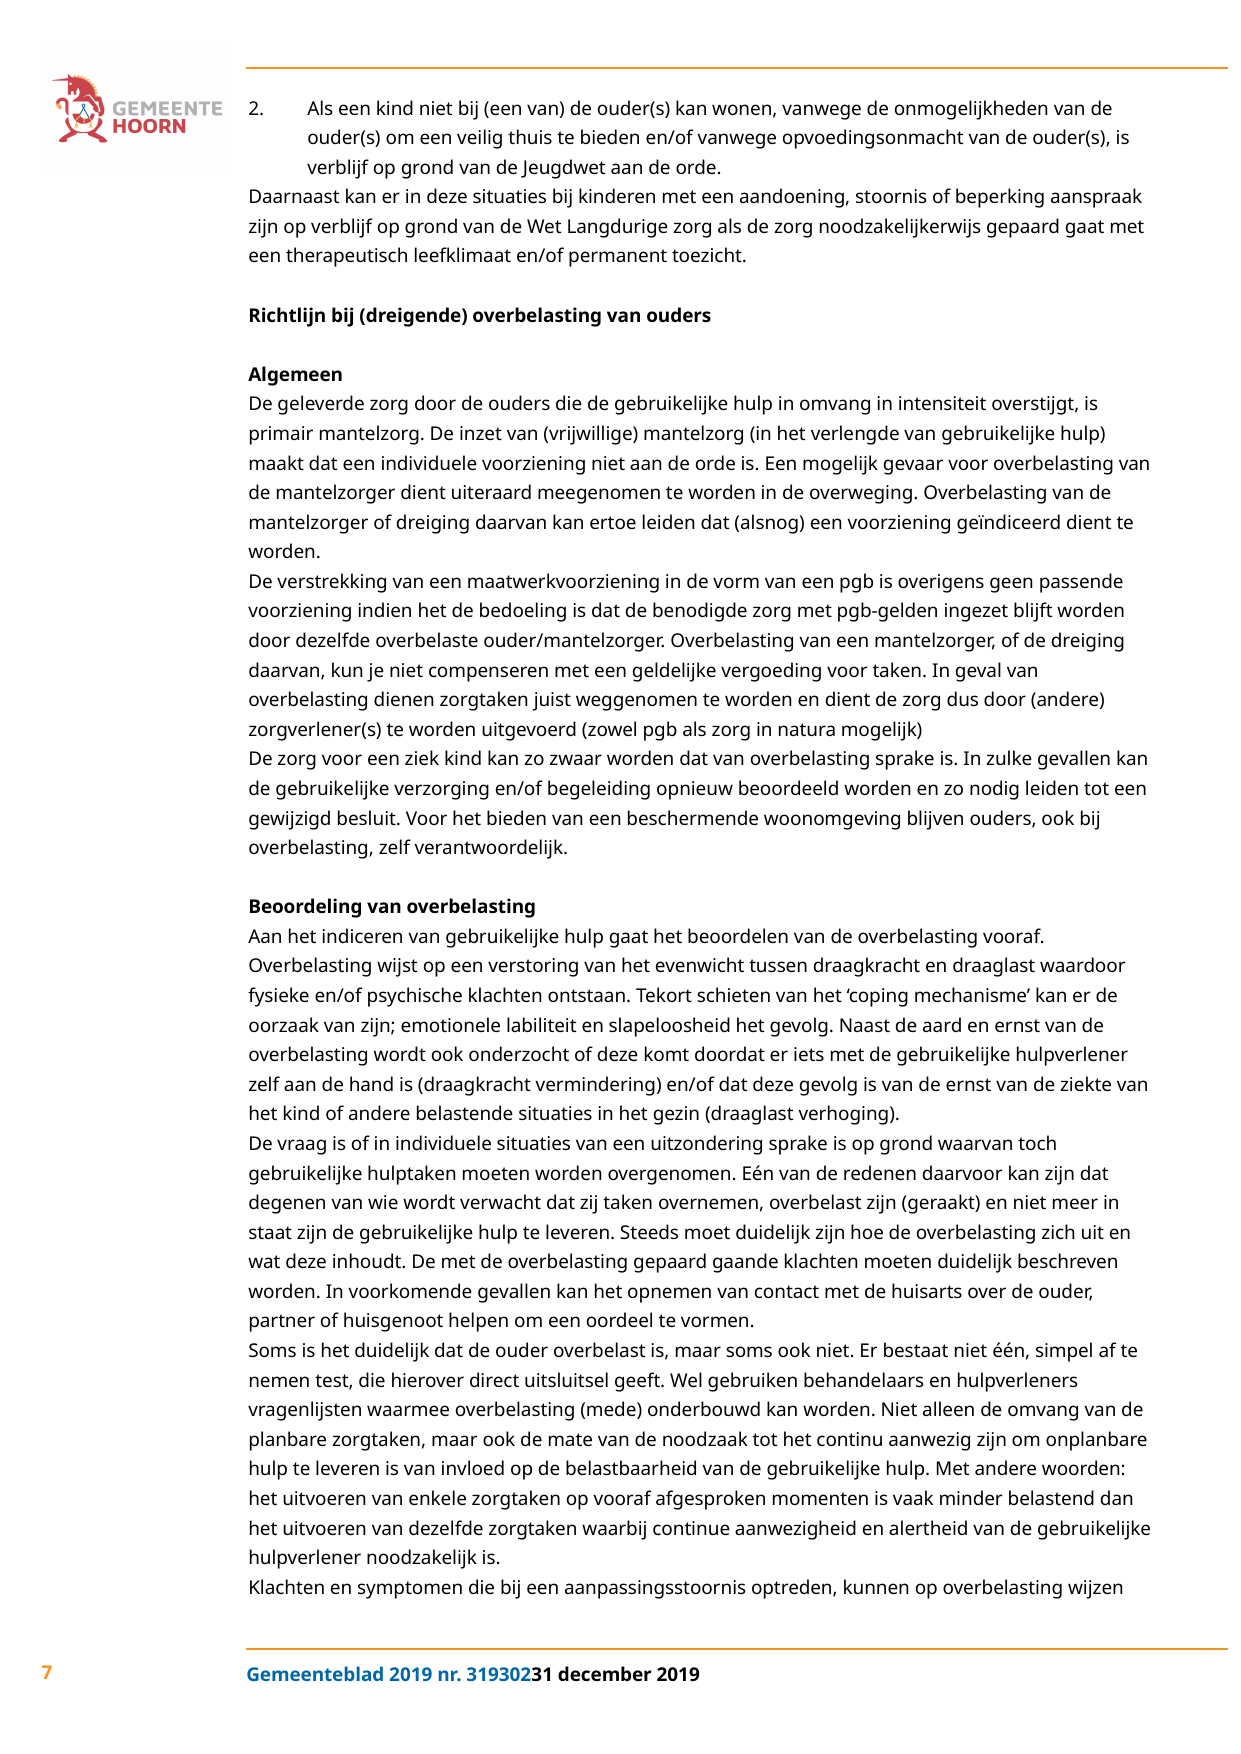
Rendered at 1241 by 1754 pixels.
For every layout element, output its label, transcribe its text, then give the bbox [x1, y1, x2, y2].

picture [41, 47, 231, 172]
text De geleverde zorg door de ouders die de gebruikelijke hulp in omvang in intensiteit overstijgt, is primair mantelzorg. De inzet van (vrijwillige) mantelzorg (in het verlengde van gebruikelijke hulp) maakt dat een individuele voorziening niet aan de orde is. Een mogelijk gevaar voor overbelasting van de mantelzorger dient uiteraard meegenomen te worden in de overweging. Overbelasting van de mantelzorger of dreiging daarvan kan ertoe leiden dat (alsnog) een voorziening geïndiceerd dient te worden. [248, 391, 1152, 564]
text De vraag is of in individuele situaties van een uitzondering sprake is op grond waarvan toch gebruikelijke hulptaken moeten worden overgenomen. Eén van de redenen daarvoor kan zijn dat degenen van wie wordt verwacht dat zij taken overnemen, overbelast zijn (geraakt) en niet meer in staat zijn de gebruikelijke hulp te leveren. Steeds moet duidelijk zijn hoe de overbelasting zich uit en wat deze inhoudt. De met de overbelasting gepaard gaande klachten moeten duidelijk beschreven worden. In voorkomende gevallen kan het opnemen van contact met de huisarts over de ouder, partner of huisgenoot helpen om een oordeel te vormen. [248, 1130, 1152, 1333]
list Als een kind niet bij (een van) de ouder(s) kan wonen, vanwege de onmogelijkheden van de ouder(s) om een veilig thuis te bieden en/of vanwege opvoedingsonmacht van de ouder(s), is verblijf op grond van de Jeugdwet aan de orde. [248, 95, 1152, 180]
text Richtlijn bij (dreigende) overbelasting van ouders [248, 302, 1152, 328]
text Klachten en symptomen die bij een aanpassingsstoornis optreden, kunnen op overbelasting wijzen [248, 1574, 1152, 1600]
text Aan het indiceren van gebruikelijke hulp gaat het beoordelen van de overbelasting vooraf. Overbelasting wijst op een verstoring van het evenwicht tussen draagkracht en draaglast waardoor fysieke en/of psychische klachten ontstaan. Tekort schieten van het ‘coping mechanisme’ kan er de oorzaak van zijn; emotionele labiliteit en slapeloosheid het gevolg. Naast de aard en ernst van de overbelasting wordt ook onderzocht of deze komt doordat er iets met de gebruikelijke hulpverlener zelf aan de hand is (draagkracht vermindering) en/of dat deze gevolg is van de ernst van de ziekte van het kind of andere belastende situaties in het gezin (draaglast verhoging). [248, 923, 1152, 1126]
text Algemeen [248, 361, 1152, 387]
text Beoordeling van overbelasting [248, 893, 1152, 919]
text Daarnaast kan er in deze situaties bij kinderen met een aandoening, stoornis of beperking aanspraak zijn op verblijf op grond van de Wet Langdurige zorg als de zorg noodzakelijkerwijs gepaard gaat met een therapeutisch leefklimaat en/of permanent toezicht. [248, 183, 1152, 268]
text De verstrekking van een maatwerkvoorziening in de vorm van een pgb is overigens geen passende voorziening indien het de bedoeling is dat de benodigde zorg met pgb-gelden ingezet blijft worden door dezelfde overbelaste ouder/mantelzorger. Overbelasting van een mantelzorger, of de dreiging daarvan, kun je niet compenseren met een geldelijke vergoeding voor taken. In geval van overbelasting dienen zorgtaken juist weggenomen te worden en dient de zorg dus door (andere) zorgverlener(s) te worden uitgevoerd (zowel pgb als zorg in natura mogelijk) [248, 568, 1152, 742]
text De zorg voor een ziek kind kan zo zwaar worden dat van overbelasting sprake is. In zulke gevallen kan de gebruikelijke verzorging en/of begeleiding opnieuw beoordeeld worden en zo nodig leiden tot een gewijzigd besluit. Voor het bieden van een beschermende woonomgeving blijven ouders, ook bij overbelasting, zelf verantwoordelijk. [248, 746, 1152, 860]
text Soms is het duidelijk dat de ouder overbelast is, maar soms ook niet. Er bestaat niet één, simpel af te nemen test, die hierover direct uitsluitsel geeft. Wel gebruiken behandelaars en hulpverleners vragenlijsten waarmee overbelasting (mede) onderbouwd kan worden. Niet alleen de omvang van de planbare zorgtaken, maar ook de mate van de noodzaak tot het continu aanwezig zijn om onplanbare hulp te leveren is van invloed op de belastbaarheid van de gebruikelijke hulp. Met andere woorden: het uitvoeren van enkele zorgtaken op vooraf afgesproken momenten is vaak minder belastend dan het uitvoeren van dezelfde zorgtaken waarbij continue aanwezigheid en alertheid van de gebruikelijke hulpverlener noodzakelijk is. [248, 1337, 1152, 1570]
